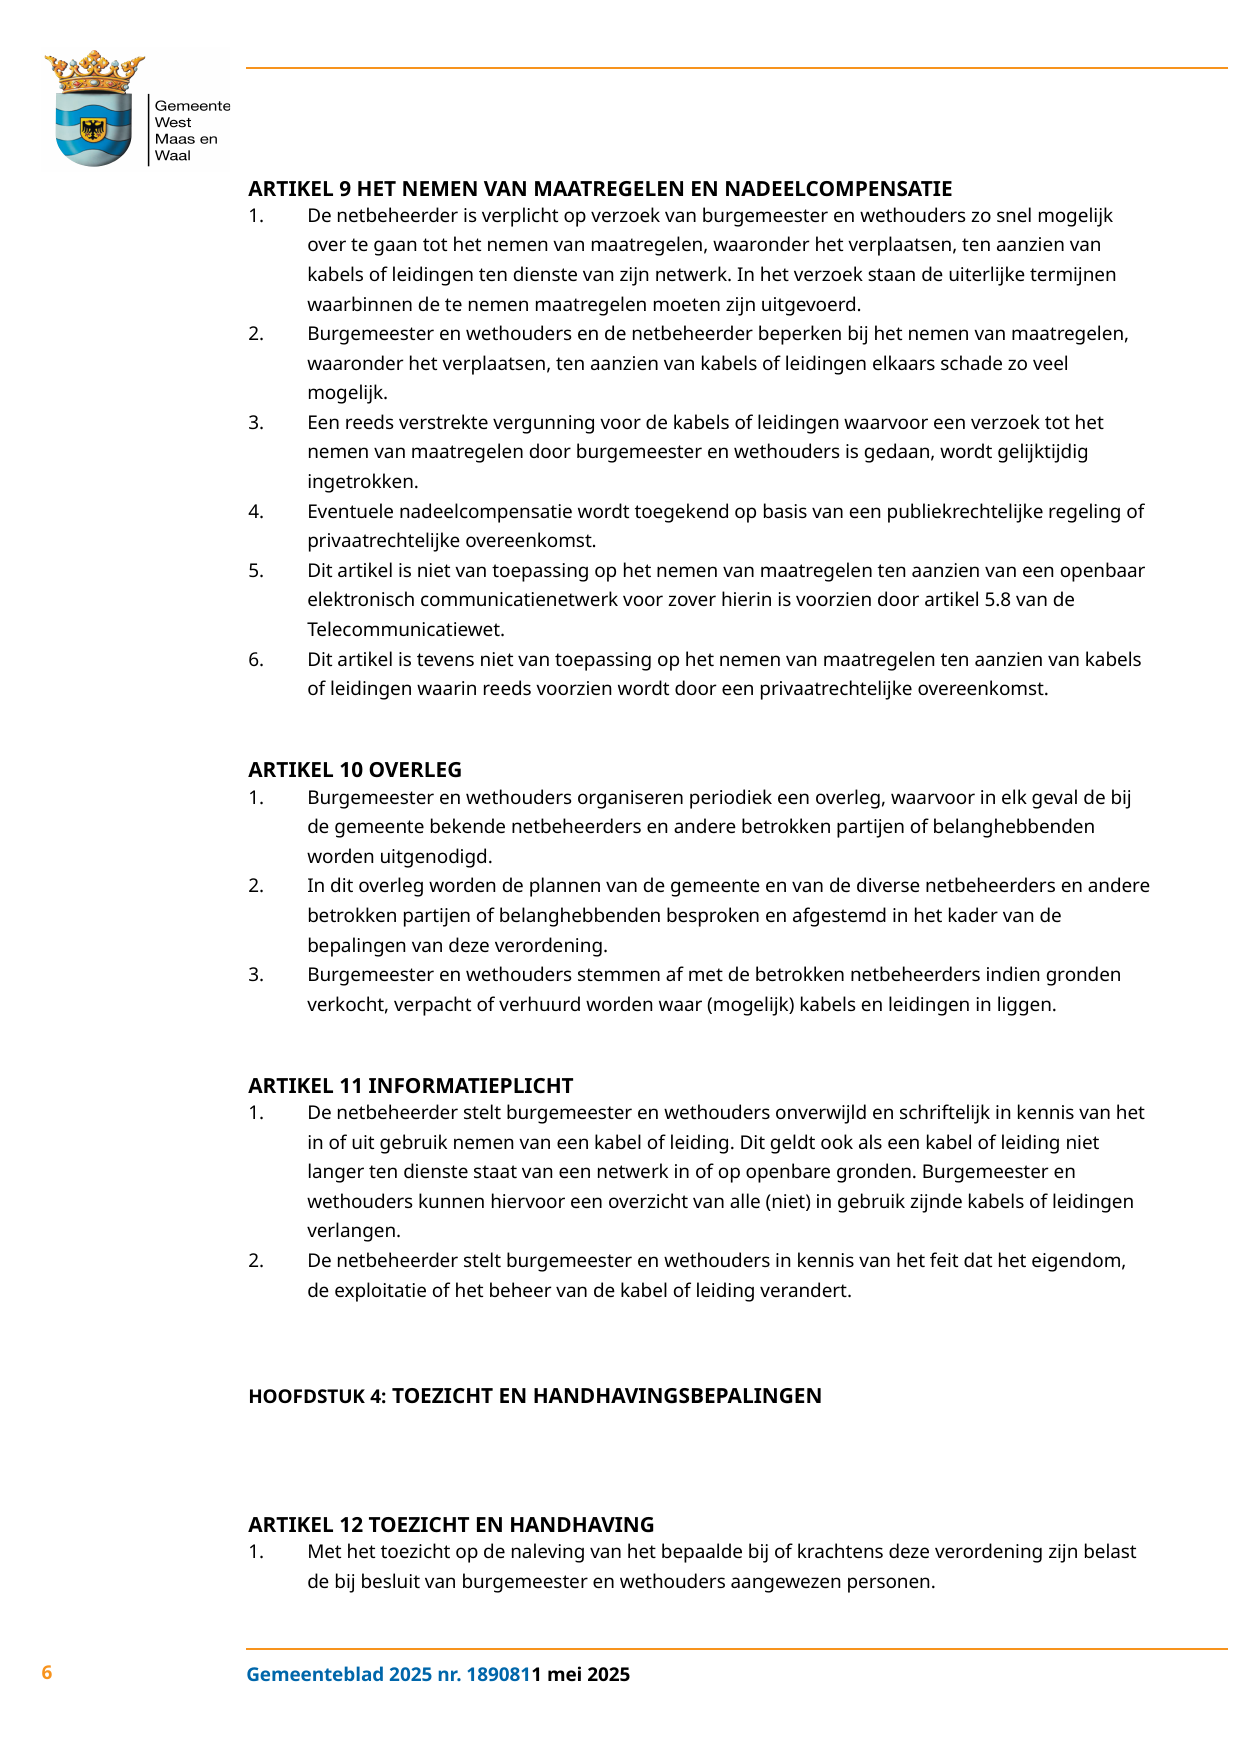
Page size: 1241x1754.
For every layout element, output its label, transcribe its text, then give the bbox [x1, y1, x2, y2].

list In dit overleg worden de plannen van de gemeente en van de diverse netbeheerders en andere betrokken partijen of belanghebbenden besproken en afgestemd in het kader van de bepalingen van deze verordening. [248, 873, 1152, 957]
list De netbeheerder stelt burgemeester en wethouders in kennis van het feit dat het eigendom, de exploitatie of het beheer van de kabel of leiding verandert. [248, 1247, 1152, 1303]
text ARTIKEL 9 HET NEMEN VAN MAATREGELEN EN NADEELCOMPENSATIE [248, 174, 1152, 202]
list Burgemeester en wethouders en de netbeheerder beperken bij het nemen van maatregelen, waaronder het verplaatsen, ten aanzien van kabels of leidingen elkaars schade zo veel mogelijk. [248, 320, 1152, 405]
list De netbeheerder is verplicht op verzoek van burgemeester en wethouders zo snel mogelijk over te gaan tot het nemen van maatregelen, waaronder het verplaatsen, ten aanzien van kabels of leidingen ten dienste van zijn netwerk. In het verzoek staan de uiterlijke termijnen waarbinnen de te nemen maatregelen moeten zijn uitgevoerd. [248, 202, 1152, 317]
list Burgemeester en wethouders organiseren periodiek een overleg, waarvoor in elk geval de bij de gemeente bekende netbeheerders en andere betrokken partijen of belanghebbenden worden uitgenodigd. [248, 784, 1152, 869]
text ARTIKEL 10 OVERLEG [248, 755, 1152, 784]
list Een reeds verstrekte vergunning voor de kabels of leidingen waarvoor een verzoek tot het nemen van maatregelen door burgemeester en wethouders is gedaan, wordt gelijktijdig ingetrokken. [248, 409, 1152, 494]
list Eventuele nadeelcompensatie wordt toegekend op basis van een publiekrechtelijke regeling of privaatrechtelijke overeenkomst. [248, 498, 1152, 553]
picture [41, 47, 231, 172]
text ARTIKEL 11 INFORMATIEPLICHT [248, 1071, 1152, 1099]
list De netbeheerder stelt burgemeester en wethouders onverwijld en schriftelijk in kennis van het in of uit gebruik nemen van een kabel of leiding. Dit geldt ook als een kabel of leiding niet langer ten dienste staat van een netwerk in of op openbare gronden. Burgemeester en wethouders kunnen hiervoor een overzicht van alle (niet) in gebruik zijnde kabels of leidingen verlangen. [248, 1099, 1152, 1243]
list Met het toezicht op de naleving van het bepaalde bij of krachtens deze verordening zijn belast de bij besluit van burgemeester en wethouders aangewezen personen. [248, 1538, 1152, 1593]
list Burgemeester en wethouders stemmen af met de betrokken netbeheerders indien gronden verkocht, verpacht of verhuurd worden waar (mogelijk) kabels en leidingen in liggen. [248, 961, 1152, 1017]
text HOOFDSTUK 4: TOEZICHT EN HANDHAVINGSBEPALINGEN [248, 1382, 1152, 1410]
list Dit artikel is tevens niet van toepassing op het nemen van maatregelen ten aanzien van kabels of leidingen waarin reeds voorzien wordt door een privaatrechtelijke overeenkomst. [248, 646, 1152, 701]
list Dit artikel is niet van toepassing op het nemen van maatregelen ten aanzien van een openbaar elektronisch communicatienetwerk voor zover hierin is voorzien door artikel 5.8 van de Telecommunicatiewet. [248, 557, 1152, 642]
text ARTIKEL 12 TOEZICHT EN HANDHAVING [248, 1510, 1152, 1538]
